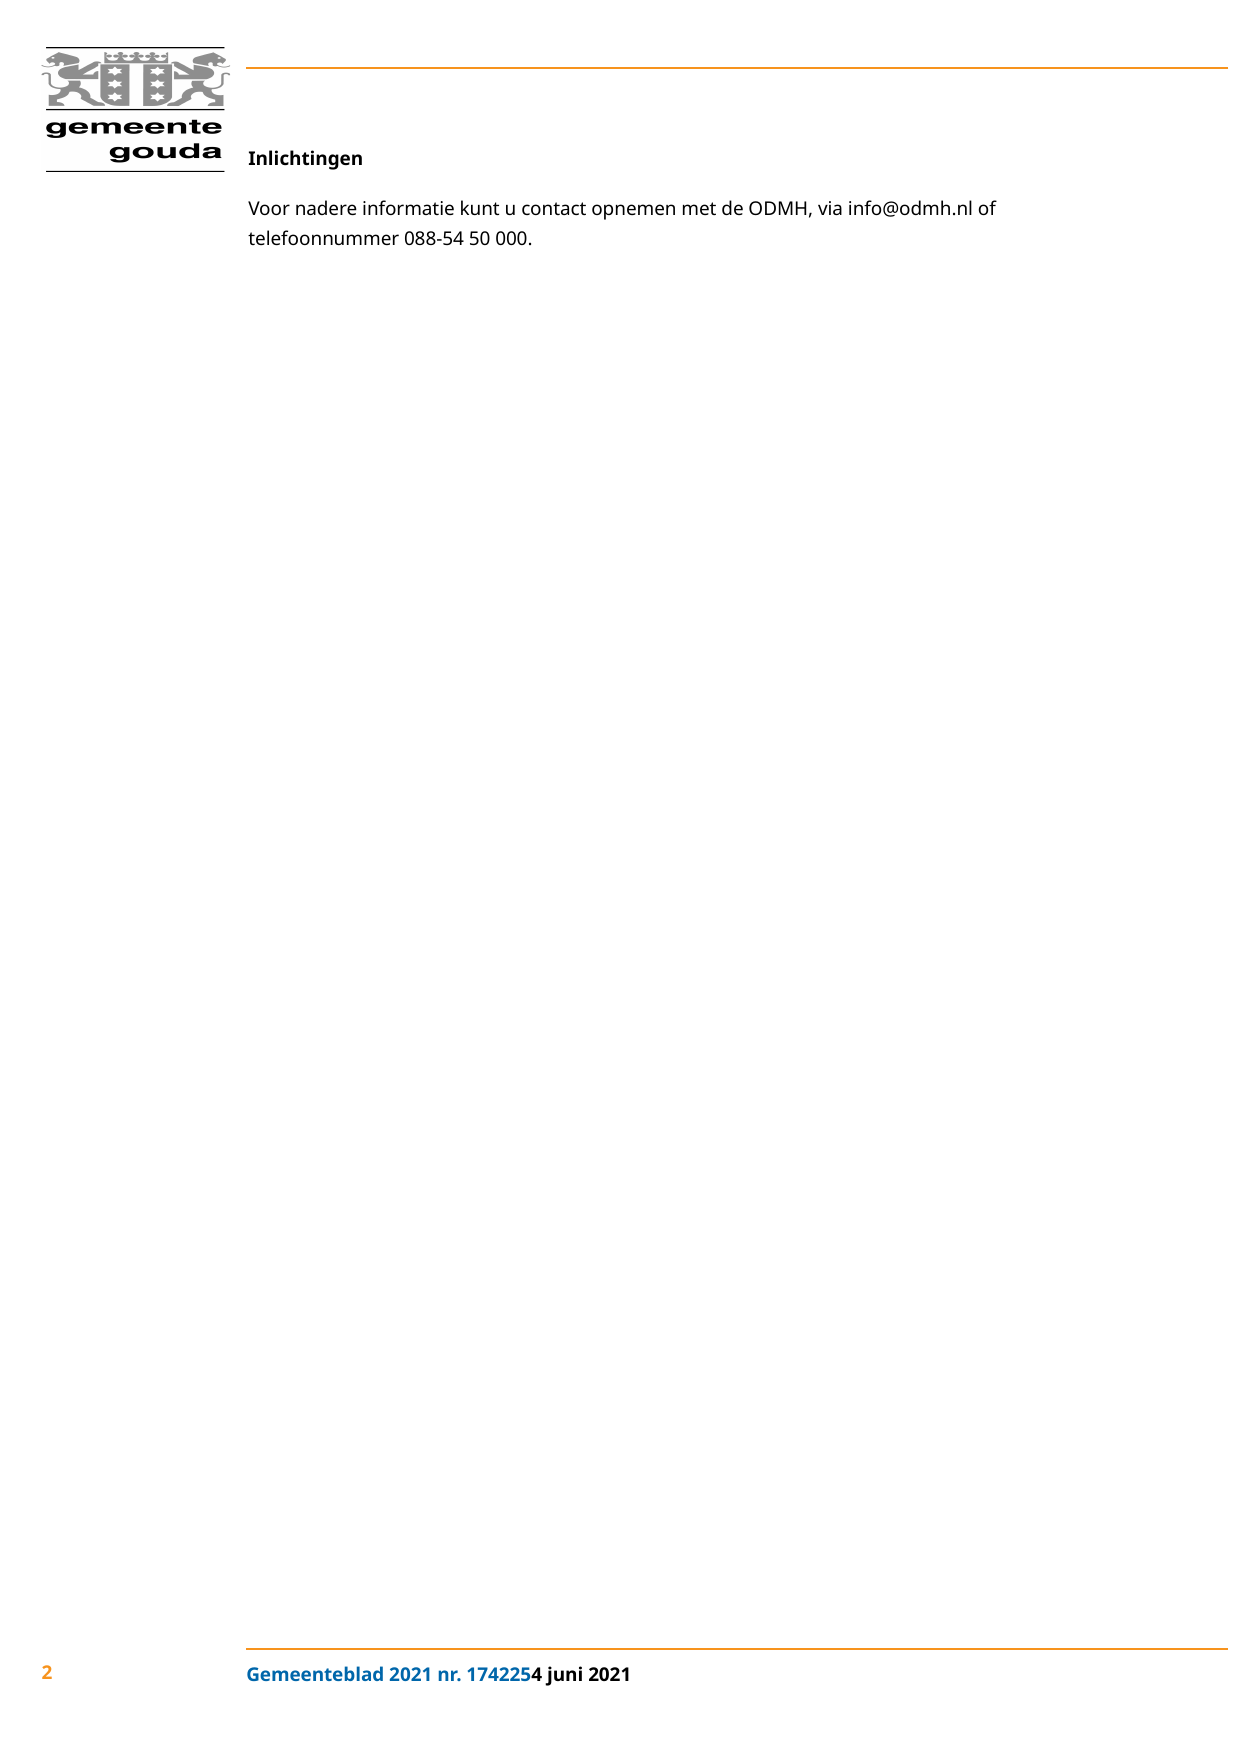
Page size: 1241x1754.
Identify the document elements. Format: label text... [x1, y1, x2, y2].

text Voor nadere informatie kunt u contact opnemen met de ODMH, via info@odmh.nl of telefoonnummer 088-54 50 000. [248, 196, 1152, 251]
picture [41, 47, 231, 172]
text Inlichtingen [248, 145, 1152, 171]
